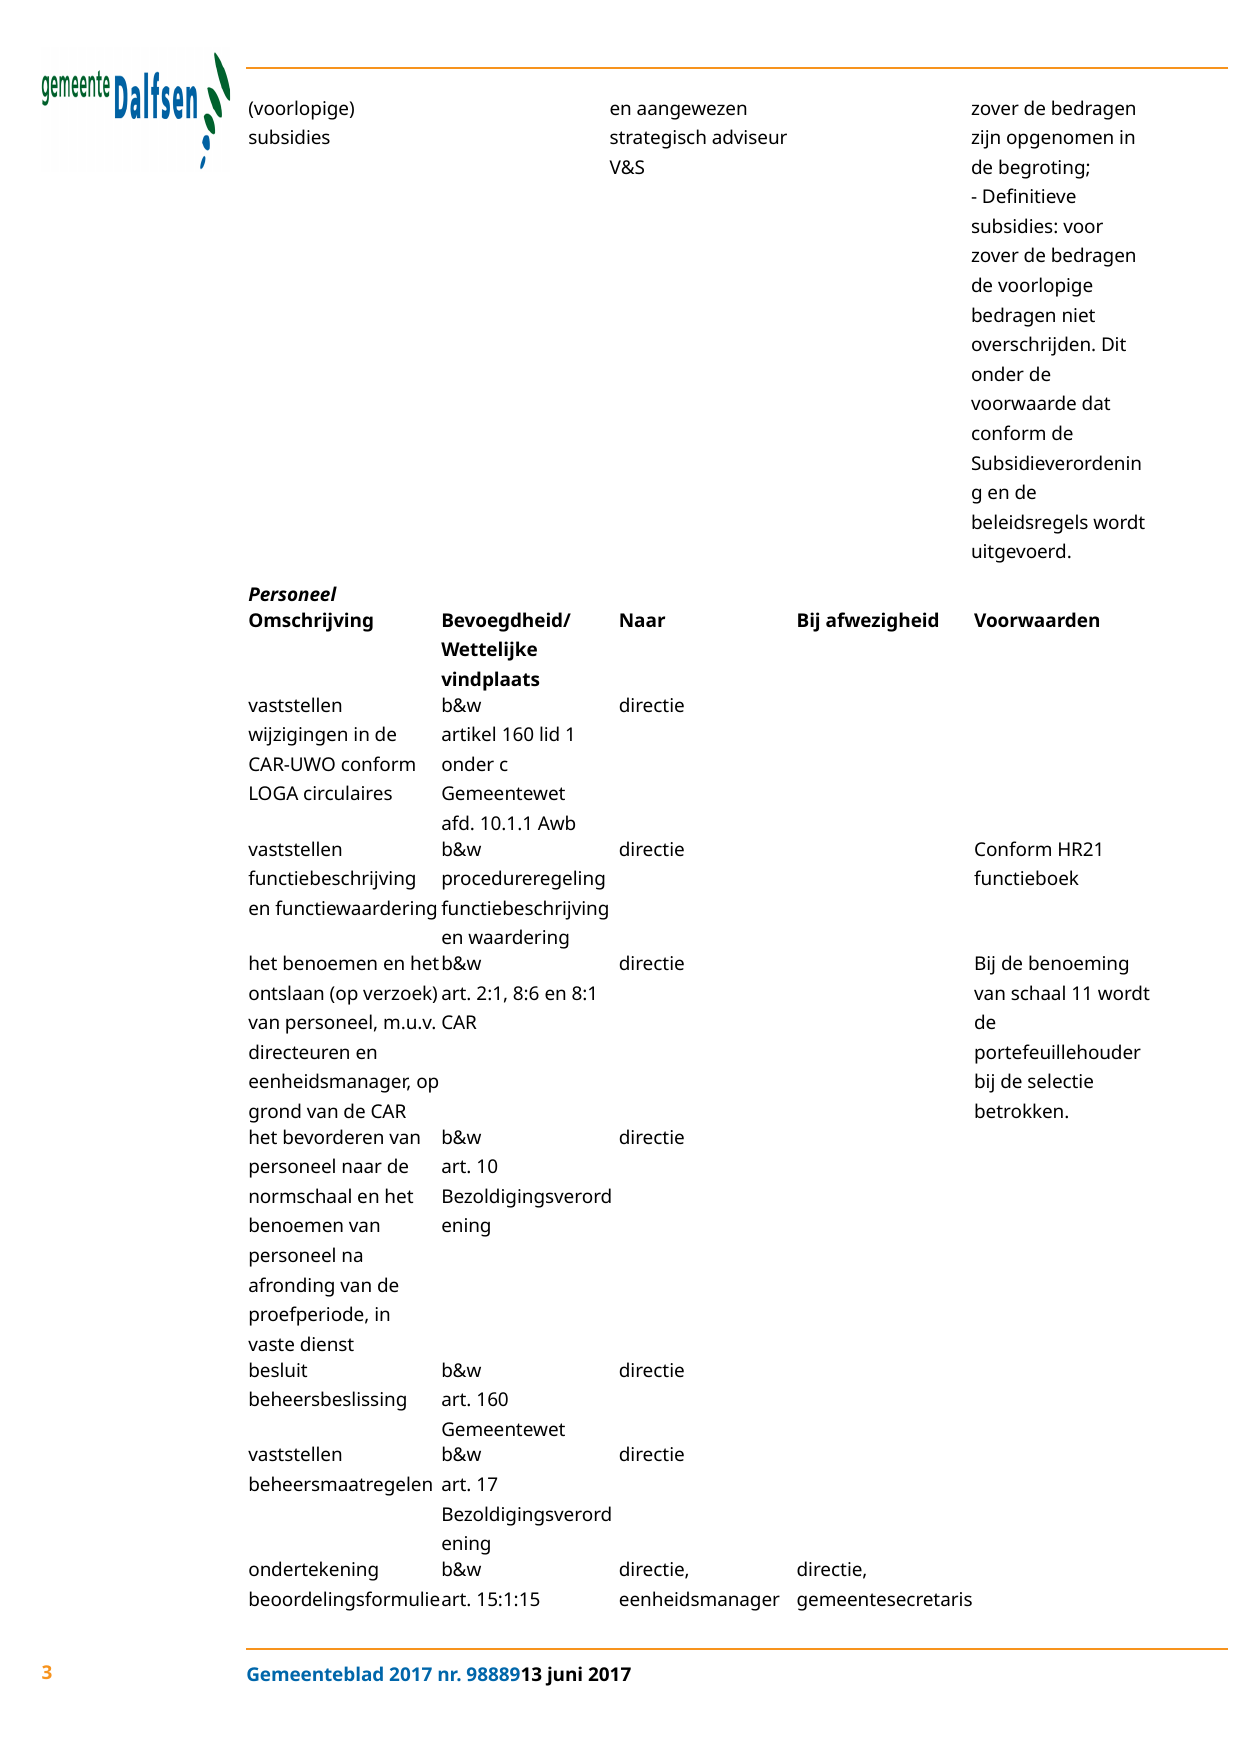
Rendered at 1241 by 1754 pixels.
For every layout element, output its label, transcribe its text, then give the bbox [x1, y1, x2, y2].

table_cell directie [619, 1124, 796, 1357]
table_cell directie [619, 950, 796, 1124]
table_cell besluit beheersbeslissing [248, 1357, 441, 1442]
text Personeel [248, 581, 1152, 607]
table_cell (voorlopige) subsidies [248, 95, 429, 564]
table_cell vaststellen wijzigingen in de CAR-UWO conform LOGA circulaires [248, 692, 441, 836]
table_cell [796, 692, 974, 836]
table_cell vaststellen functiebeschrijving en functiewaardering [248, 836, 441, 950]
table_header Omschrijving [248, 607, 441, 692]
table_cell ondertekening beoordelingsformulie [248, 1556, 441, 1611]
table_cell [974, 692, 1152, 836]
table_cell [790, 95, 971, 564]
table_cell b&w art. 160 Gemeentewet [441, 1357, 619, 1442]
table_cell b&w art. 17 Bezoldigingsverordening [441, 1442, 619, 1556]
table_cell directie, gemeentesecretaris [796, 1556, 974, 1611]
table_cell b&w art. 10 Bezoldigingsverordening [441, 1124, 619, 1357]
table_cell b&w art. 2:1, 8:6 en 8:1 CAR [441, 950, 619, 1124]
table_cell zover de bedragen zijn opgenomen in de begroting; - Definitieve subsidies: voor zover de bedragen de voorlopige bedragen niet overschrijden. Dit onder de voorwaarde dat conform de Subsidieverordening en de beleidsregels wordt uitgevoerd. [971, 95, 1152, 564]
table_header Voorwaarden [974, 607, 1152, 692]
table_cell vaststellen beheersmaatregelen [248, 1442, 441, 1556]
table_cell [974, 1442, 1152, 1556]
table_cell [796, 1124, 974, 1357]
table_cell het bevorderen van personeel naar de normschaal en het benoemen van personeel na afronding van de proefperiode, in vaste dienst [248, 1124, 441, 1357]
table_cell b&w art. 15:1:15 [441, 1556, 619, 1611]
table_cell [974, 1124, 1152, 1357]
table_cell [796, 950, 974, 1124]
table_cell en aangewezen strategisch adviseur V&S [609, 95, 790, 564]
table_cell [796, 1442, 974, 1556]
table_cell b&w procedureregeling functiebeschrijving en waardering [441, 836, 619, 950]
picture [41, 47, 231, 172]
table_cell [974, 1556, 1152, 1611]
table_cell Bij de benoeming van schaal 11 wordt de portefeuillehouder bij de selectie betrokken. [974, 950, 1152, 1124]
table_cell Conform HR21 functieboek [974, 836, 1152, 950]
table_cell het benoemen en het ontslaan (op verzoek) van personeel, m.u.v. directeuren en eenheidsmanager, op grond van de CAR [248, 950, 441, 1124]
table_cell directie [619, 692, 796, 836]
table_cell directie, eenheidsmanager [619, 1556, 796, 1611]
table_cell [796, 836, 974, 950]
table_cell directie [619, 1357, 796, 1442]
table_header Bij afwezigheid [796, 607, 974, 692]
table_header Bevoegdheid/Wettelijke vindplaats [441, 607, 619, 692]
table_cell directie [619, 836, 796, 950]
table_cell [429, 95, 609, 564]
table_cell [796, 1357, 974, 1442]
table_cell [974, 1357, 1152, 1442]
table_cell directie [619, 1442, 796, 1556]
table_header Naar [619, 607, 796, 692]
table_cell b&w artikel 160 lid 1 onder c Gemeentewet afd. 10.1.1 Awb [441, 692, 619, 836]
